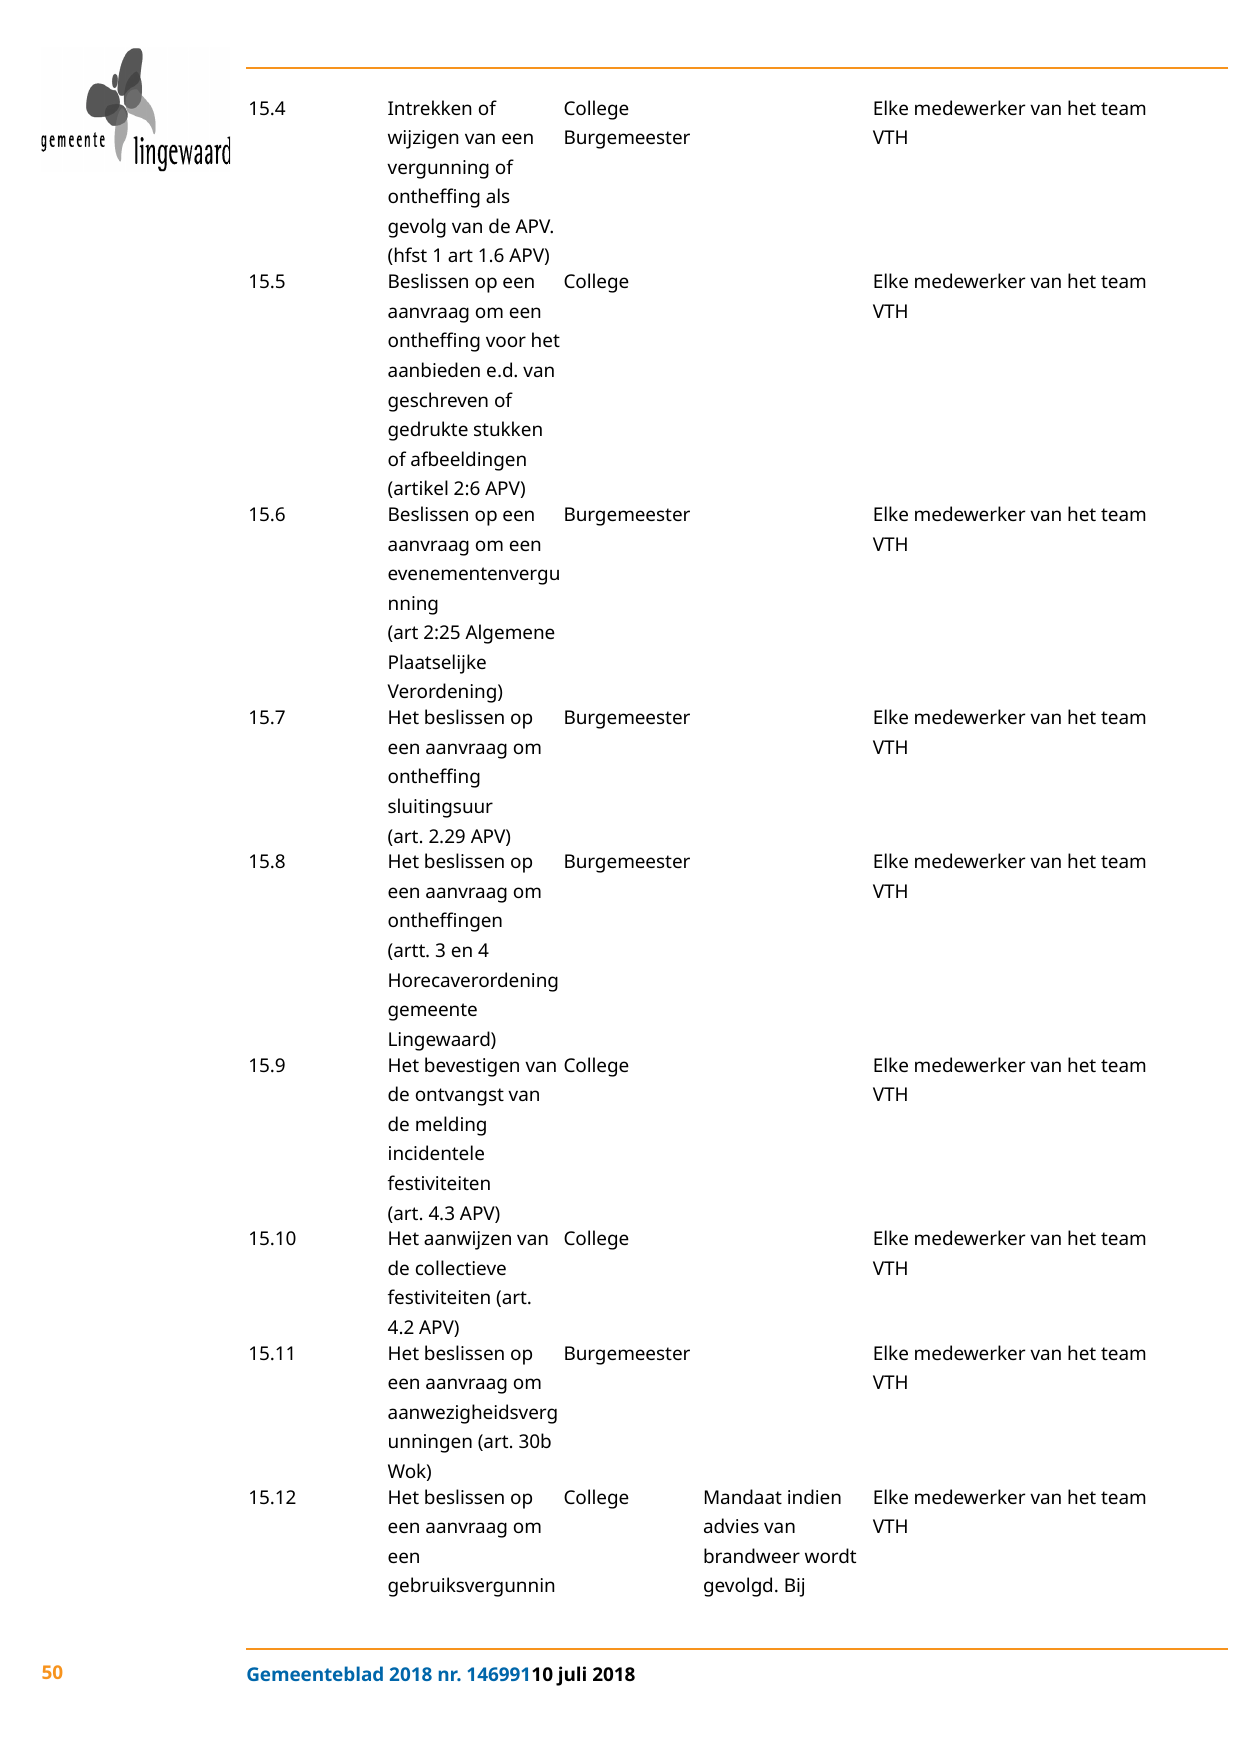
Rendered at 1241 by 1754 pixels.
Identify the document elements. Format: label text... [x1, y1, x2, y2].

table_cell Burgemeester [563, 501, 703, 704]
table_cell Burgemeester [563, 1340, 703, 1484]
table_cell 15.6 [248, 501, 387, 704]
table_cell 15.11 [248, 1340, 387, 1484]
table_cell [703, 1052, 873, 1225]
table_cell Intrekken of wijzigen van een vergunning of ontheffing als gevolg van de APV. (hfst 1 art 1.6 APV) [388, 95, 563, 268]
table_cell [703, 705, 873, 848]
table_cell 15.10 [248, 1225, 387, 1340]
table_cell College [563, 1052, 703, 1225]
table_cell Elke medewerker van het team VTH [873, 1225, 1152, 1340]
table_cell Burgemeester [563, 849, 703, 1052]
table_cell Elke medewerker van het team VTH [873, 1484, 1152, 1598]
table_cell 15.9 [248, 1052, 387, 1225]
table_cell Het beslissen op een aanvraag om een gebruiksvergunnin [388, 1484, 563, 1598]
table_cell Het beslissen op een aanvraag om ontheffingen (artt. 3 en 4 Horecaverordening gemeente Lingewaard) [388, 849, 563, 1052]
table_cell Het beslissen op een aanvraag om ontheffing sluitingsuur (art. 2.29 APV) [388, 705, 563, 848]
table_cell Het beslissen op een aanvraag om aanwezigheidsvergunningen (art. 30b Wok) [388, 1340, 563, 1484]
table_cell Mandaat indien advies van brandweer wordt gevolgd. Bij [703, 1484, 873, 1598]
table_cell College [563, 1484, 703, 1598]
table_cell [703, 269, 873, 501]
table_cell College [563, 1225, 703, 1340]
table_cell Beslissen op een aanvraag om een ontheffing voor het aanbieden e.d. van geschreven of gedrukte stukken of afbeeldingen (artikel 2:6 APV) [388, 269, 563, 501]
table_cell Elke medewerker van het team VTH [873, 269, 1152, 501]
table_cell 15.5 [248, 269, 387, 501]
table_cell Elke medewerker van het team VTH [873, 849, 1152, 1052]
table_cell 15.12 [248, 1484, 387, 1598]
table_cell Elke medewerker van het team VTH [873, 95, 1152, 268]
table_cell [703, 849, 873, 1052]
table_cell College Burgemeester [563, 95, 703, 268]
table_cell [703, 95, 873, 268]
table_cell Elke medewerker van het team VTH [873, 1052, 1152, 1225]
table_cell [703, 1225, 873, 1340]
table_cell Elke medewerker van het team VTH [873, 705, 1152, 848]
table_cell Elke medewerker van het team VTH [873, 501, 1152, 704]
table_cell Burgemeester [563, 705, 703, 848]
table_cell Het bevestigen van de ontvangst van de melding incidentele festiviteiten (art. 4.3 APV) [388, 1052, 563, 1225]
table_cell 15.7 [248, 705, 387, 848]
table_cell Elke medewerker van het team VTH [873, 1340, 1152, 1484]
table_cell [703, 501, 873, 704]
table_cell 15.4 [248, 95, 387, 268]
table_cell Het aanwijzen van de collectieve festiviteiten (art. 4.2 APV) [388, 1225, 563, 1340]
table_cell 15.8 [248, 849, 387, 1052]
picture [41, 47, 231, 172]
table_cell College [563, 269, 703, 501]
table_cell [703, 1340, 873, 1484]
table_cell Beslissen op een aanvraag om een evenementenvergunning (art 2:25 Algemene Plaatselijke Verordening) [388, 501, 563, 704]
